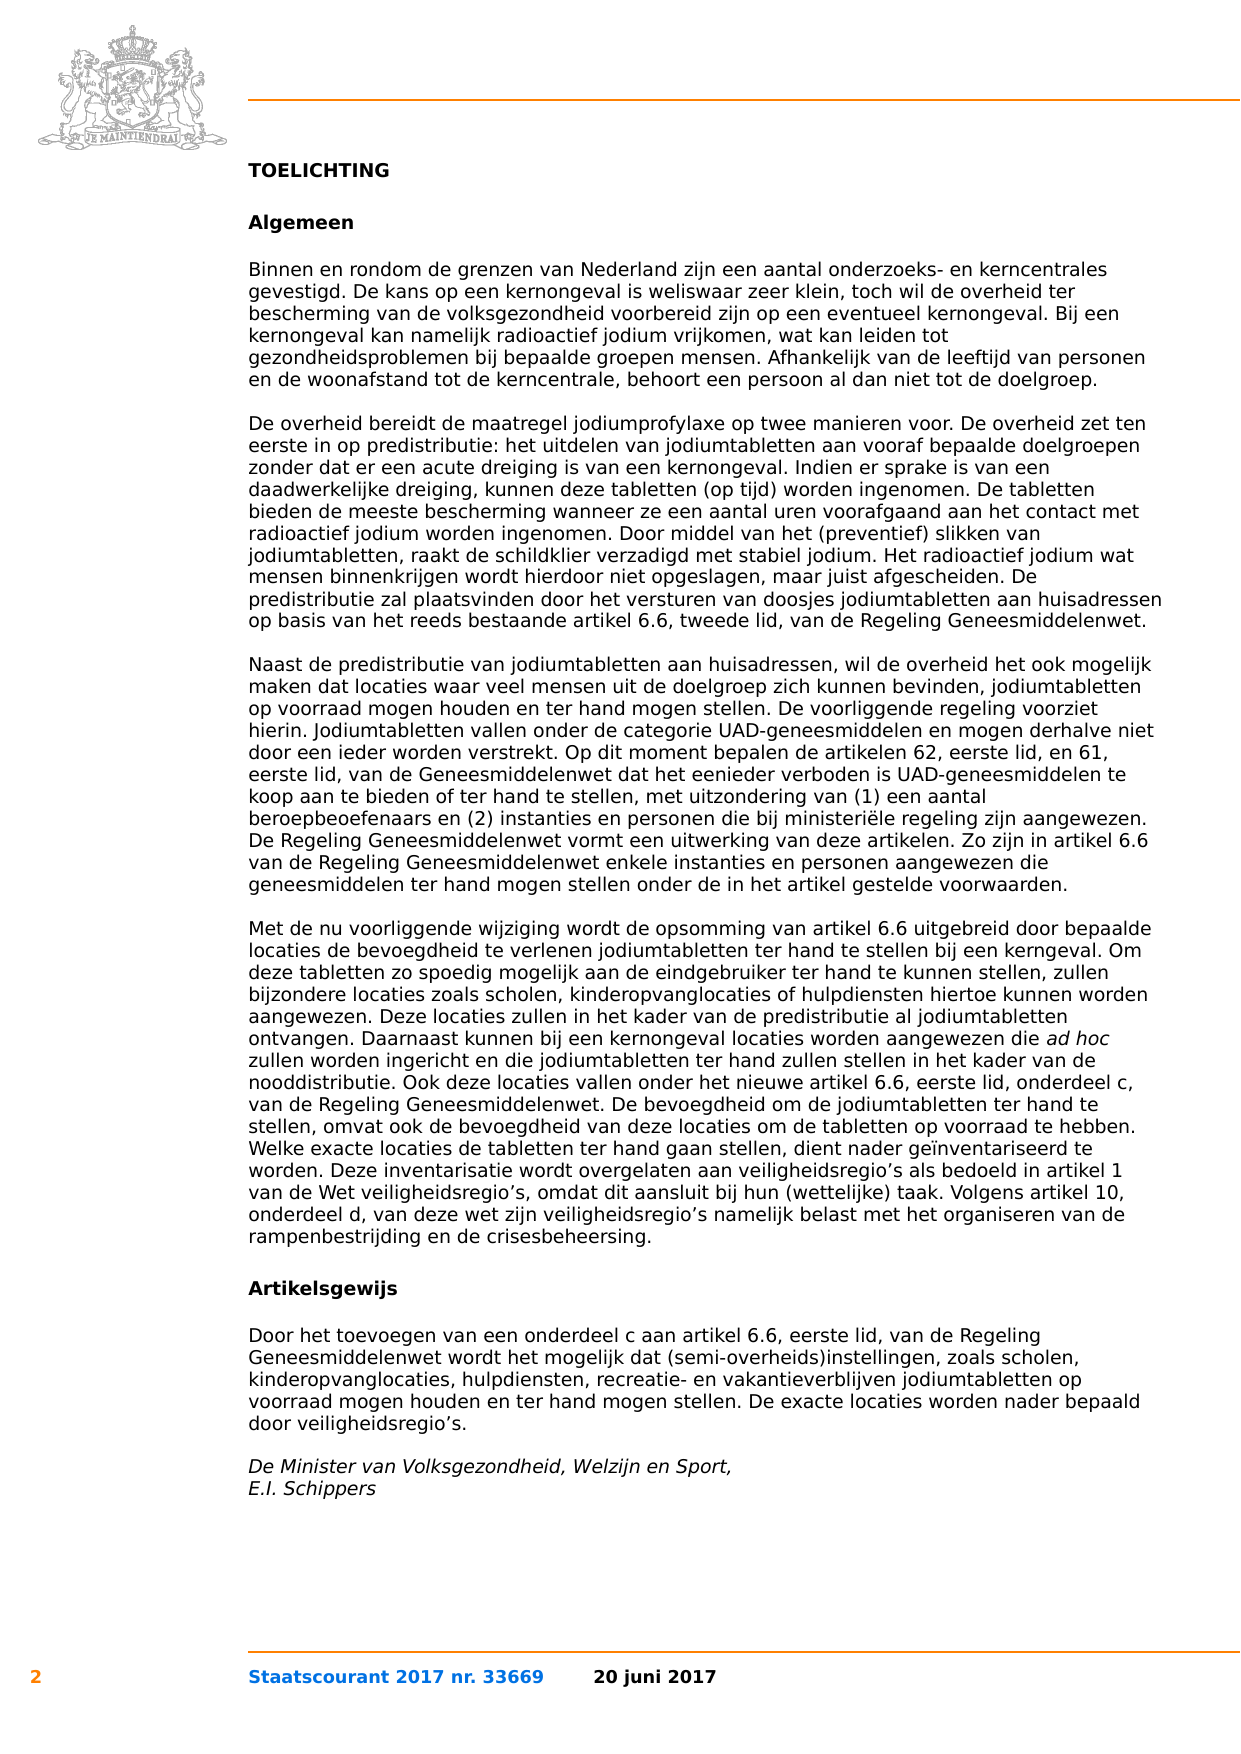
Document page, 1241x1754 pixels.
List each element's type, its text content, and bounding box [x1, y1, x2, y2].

text Door het toevoegen van een onderdeel c aan artikel 6.6, eerste lid, van de Regeling Geneesmiddelenwet wordt het mogelijk dat (semi-overheids)instellingen, zoals scholen, kinderopvanglocaties, hulpdiensten, recreatie- en vakantieverblijven jodiumtabletten op voorraad mogen houden en ter hand mogen stellen. De exacte locaties worden nader bepaald door veiligheidsregio’s. [248, 1324, 1163, 1434]
text Binnen en rondom de grenzen van Nederland zijn een aantal onderzoeks- en kerncentrales gevestigd. De kans op een kernongeval is weliswaar zeer klein, toch wil de overheid ter bescherming van de volksgezondheid voorbereid zijn op een eventueel kernongeval. Bij een kernongeval kan namelijk radioactief jodium vrijkomen, wat kan leiden tot gezondheidsproblemen bij bepaalde groepen mensen. Afhankelijk van de leeftijd van personen en de woonafstand tot de kerncentrale, behoort een persoon al dan niet tot de doelgroep. [248, 259, 1163, 391]
subtitle TOELICHTING [248, 160, 1163, 182]
subtitle Artikelsgewijs [248, 1278, 1163, 1299]
subtitle Algemeen [248, 212, 1163, 234]
text De overheid bereidt de maatregel jodiumprofylaxe op twee manieren voor. De overheid zet ten eerste in op predistributie: het uitdelen van jodiumtabletten aan vooraf bepaalde doelgroepen zonder dat er een acute dreiging is van een kernongeval. Indien er sprake is van een daadwerkelijke dreiging, kunnen deze tabletten (op tijd) worden ingenomen. De tabletten bieden de meeste bescherming wanneer ze een aantal uren voorafgaand aan het contact met radioactief jodium worden ingenomen. Door middel van het (preventief) slikken van jodiumtabletten, raakt de schildklier verzadigd met stabiel jodium. Het radioactief jodium wat mensen binnenkrijgen wordt hierdoor niet opgeslagen, maar juist afgescheiden. De predistributie zal plaatsvinden door het versturen van doosjes jodiumtabletten aan huisadressen op basis van het reeds bestaande artikel 6.6, tweede lid, van de Regeling Geneesmiddelenwet. [248, 413, 1163, 632]
text Naast de predistributie van jodiumtabletten aan huisadressen, wil de overheid het ook mogelijk maken dat locaties waar veel mensen uit de doelgroep zich kunnen bevinden, jodiumtabletten op voorraad mogen houden en ter hand mogen stellen. De voorliggende regeling voorziet hierin. Jodiumtabletten vallen onder de categorie UAD-geneesmiddelen en mogen derhalve niet door een ieder worden verstrekt. Op dit moment bepalen de artikelen 62, eerste lid, en 61, eerste lid, van de Geneesmiddelenwet dat het eenieder verboden is UAD-geneesmiddelen te koop aan te bieden of ter hand te stellen, met uitzondering van (1) een aantal beroepbeoefenaars en (2) instanties en personen die bij ministeriële regeling zijn aangewezen. De Regeling Geneesmiddelenwet vormt een uitwerking van deze artikelen. Zo zijn in artikel 6.6 van de Regeling Geneesmiddelenwet enkele instanties en personen aangewezen die geneesmiddelen ter hand mogen stellen onder de in het artikel gestelde voorwaarden. [248, 654, 1163, 896]
picture [38, 25, 227, 150]
text Met de nu voorliggende wijziging wordt de opsomming van artikel 6.6 uitgebreid door bepaalde locaties de bevoegdheid te verlenen jodiumtabletten ter hand te stellen bij een kerngeval. Om deze tabletten zo spoedig mogelijk aan de eindgebruiker ter hand te kunnen stellen, zullen bijzondere locaties zoals scholen, kinderopvanglocaties of hulpdiensten hiertoe kunnen worden aangewezen. Deze locaties zullen in het kader van de predistributie al jodiumtabletten ontvangen. Daarnaast kunnen bij een kernongeval locaties worden aangewezen die ad hoc zullen worden ingericht en die jodiumtabletten ter hand zullen stellen in het kader van de nooddistributie. Ook deze locaties vallen onder het nieuwe artikel 6.6, eerste lid, onderdeel c, van de Regeling Geneesmiddelenwet. De bevoegdheid om de jodiumtabletten ter hand te stellen, omvat ook de bevoegdheid van deze locaties om de tabletten op voorraad te hebben. Welke exacte locaties de tabletten ter hand gaan stellen, dient nader geïnventariseerd te worden. Deze inventarisatie wordt overgelaten aan veiligheidsregio’s als bedoeld in artikel 1 van de Wet veiligheidsregio’s, omdat dit aansluit bij hun (wettelijke) taak. Volgens artikel 10, onderdeel d, van deze wet zijn veiligheidsregio’s namelijk belast met het organiseren van de rampenbestrijding en de crisesbeheersing. [248, 918, 1163, 1248]
text De Minister van Volksgezondheid, Welzijn en Sport, E.I. Schippers [248, 1456, 1163, 1500]
